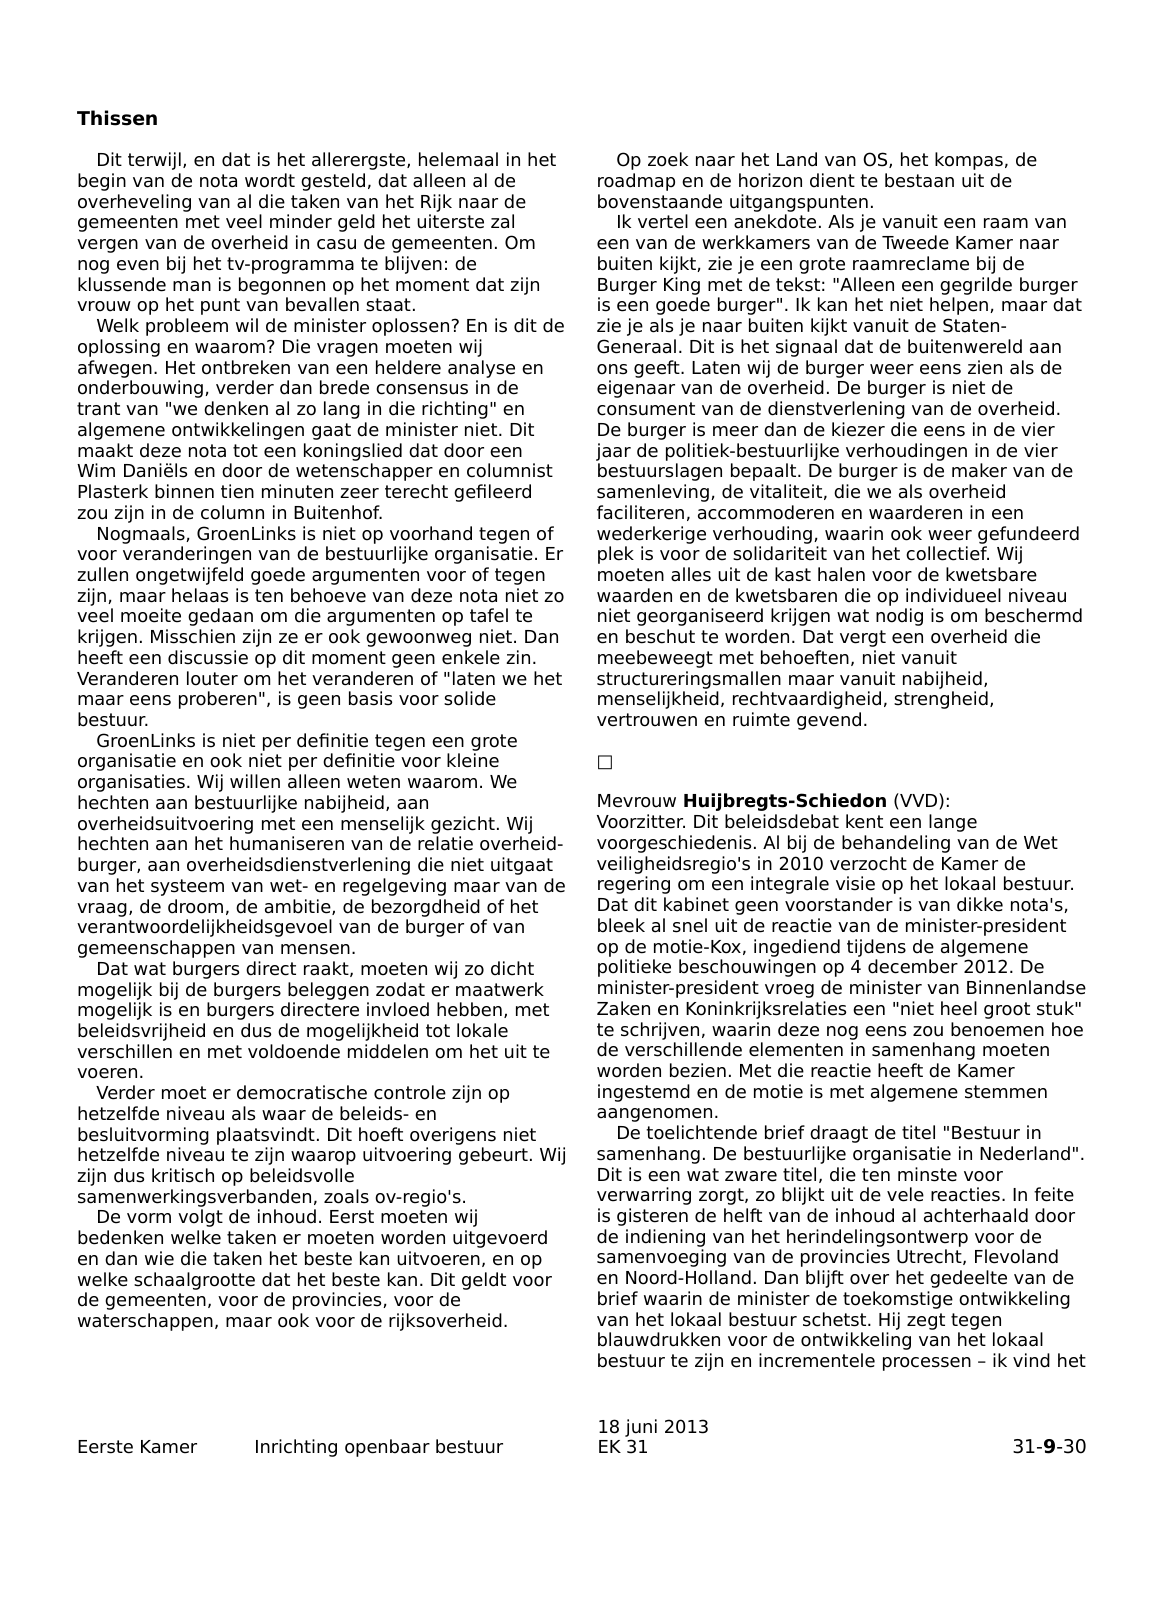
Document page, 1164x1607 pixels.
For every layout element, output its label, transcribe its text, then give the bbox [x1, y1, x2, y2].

text Welk probleem wil de minister oplossen? En is dit de oplossing en waarom? Die vragen moeten wij afwegen. Het ontbreken van een heldere analyse en onderbouwing, verder dan brede consensus in de trant van "we denken al zo lang in die richting" en algemene ontwikkelingen gaat de minister niet. Dit maakt deze nota tot een koningslied dat door een Wim Daniëls en door de wetenschapper en columnist Plasterk binnen tien minuten zeer terecht gefileerd zou zijn in de column in Buitenhof. [77, 316, 567, 523]
text Verder moet er democratische controle zijn op hetzelfde niveau als waar de beleids- en besluitvorming plaatsvindt. Dit hoeft overigens niet hetzelfde niveau te zijn waarop uitvoering gebeurt. Wij zijn dus kritisch op beleidsvolle samenwerkingsverbanden, zoals ov-regio's. [77, 1083, 567, 1207]
text Nogmaals, GroenLinks is niet op voorhand tegen of voor veranderingen van de bestuurlijke organisatie. Er zullen ongetwijfeld goede argumenten voor of tegen zijn, maar helaas is ten behoeve van deze nota niet zo veel moeite gedaan om die argumenten op tafel te krijgen. Misschien zijn ze er ook gewoonweg niet. Dan heeft een discussie op dit moment geen enkele zin. Veranderen louter om het veranderen of "laten we het maar eens proberen", is geen basis voor solide bestuur. [77, 523, 567, 731]
text Mevrouw Huijbregts-Schiedon (VVD): [596, 791, 1087, 812]
text Op zoek naar het Land van OS, het kompas, de roadmap en de horizon dient te bestaan uit de bovenstaande uitgangspunten. [596, 150, 1087, 212]
text De vorm volgt de inhoud. Eerst moeten wij bedenken welke taken er moeten worden uitgevoerd en dan wie die taken het beste kan uitvoeren, en op welke schaalgrootte dat het beste kan. Dit geldt voor de gemeenten, voor de provincies, voor de waterschappen, maar ook voor de rijksoverheid. [77, 1207, 567, 1332]
text Dit terwijl, en dat is het allerergste, helemaal in het begin van de nota wordt gesteld, dat alleen al de overheveling van al die taken van het Rijk naar de gemeenten met veel minder geld het uiterste zal vergen van de overheid in casu de gemeenten. Om nog even bij het tv-programma te blijven: de klussende man is begonnen op het moment dat zijn vrouw op het punt van bevallen staat. [77, 150, 567, 316]
text Voorzitter. Dit beleidsdebat kent een lange voorgeschiedenis. Al bij de behandeling van de Wet veiligheidsregio's in 2010 verzocht de Kamer de regering om een integrale visie op het lokaal bestuur. Dat dit kabinet geen voorstander is van dikke nota's, bleek al snel uit de reactie van de minister-president op de motie-Kox, ingediend tijdens de algemene politieke beschouwingen op 4 december 2012. De minister-president vroeg de minister van Binnenlandse Zaken en Koninkrijksrelaties een "niet heel groot stuk" te schrijven, waarin deze nog eens zou benoemen hoe de verschillende elementen in samenhang moeten worden bezien. Met die reactie heeft de Kamer ingestemd en de motie is met algemene stemmen aangenomen. [596, 812, 1087, 1123]
text Dat wat burgers direct raakt, moeten wij zo dicht mogelijk bij de burgers beleggen zodat er maatwerk mogelijk is en burgers directere invloed hebben, met beleidsvrijheid en dus de mogelijkheid tot lokale verschillen en met voldoende middelen om het uit te voeren. [77, 959, 567, 1083]
text De toelichtende brief draagt de titel "Bestuur in samenhang. De bestuurlijke organisatie in Nederland". Dit is een wat zware titel, die ten minste voor verwarring zorgt, zo blijkt uit de vele reacties. In feite is gisteren de helft van de inhoud al achterhaald door de indiening van het herindelingsontwerp voor de samenvoeging van de provincies Utrecht, Flevoland en Noord-Holland. Dan blijft over het gedeelte van de brief waarin de minister de toekomstige ontwikkeling van het lokaal bestuur schetst. Hij zegt tegen blauwdrukken voor de ontwikkeling van het lokaal bestuur te zijn en incrementele processen – ik vind het [596, 1123, 1087, 1372]
text □ [596, 751, 1087, 771]
text Ik vertel een anekdote. Als je vanuit een raam van een van de werkkamers van de Tweede Kamer naar buiten kijkt, zie je een grote raamreclame bij de Burger King met de tekst: "Alleen een gegrilde burger is een goede burger". Ik kan het niet helpen, maar dat zie je als je naar buiten kijkt vanuit de Staten-Generaal. Dit is het signaal dat de buitenwereld aan ons geeft. Laten wij de burger weer eens zien als de eigenaar van de overheid. De burger is niet de consument van de dienstverlening van de overheid. De burger is meer dan de kiezer die eens in de vier jaar de politiek-bestuurlijke verhoudingen in de vier bestuurslagen bepaalt. De burger is de maker van de samenleving, de vitaliteit, die we als overheid faciliteren, accommoderen en waarderen in een wederkerige verhouding, waarin ook weer gefundeerd plek is voor de solidariteit van het collectief. Wij moeten alles uit de kast halen voor de kwetsbare waarden en de kwetsbaren die op individueel niveau niet georganiseerd krijgen wat nodig is om beschermd en beschut te worden. Dat vergt een overheid die meebeweegt met behoeften, niet vanuit structureringsmallen maar vanuit nabijheid, menselijkheid, rechtvaardigheid, strengheid, vertrouwen en ruimte gevend. [596, 212, 1087, 731]
text GroenLinks is niet per definitie tegen een grote organisatie en ook niet per definitie voor kleine organisaties. Wij willen alleen weten waarom. We hechten aan bestuurlijke nabijheid, aan overheidsuitvoering met een menselijk gezicht. Wij hechten aan het humaniseren van de relatie overheid-burger, aan overheidsdienstverlening die niet uitgaat van het systeem van wet- en regelgeving maar van de vraag, de droom, de ambitie, de bezorgdheid of het verantwoordelijkheidsgevoel van de burger of van gemeenschappen van mensen. [77, 731, 567, 959]
